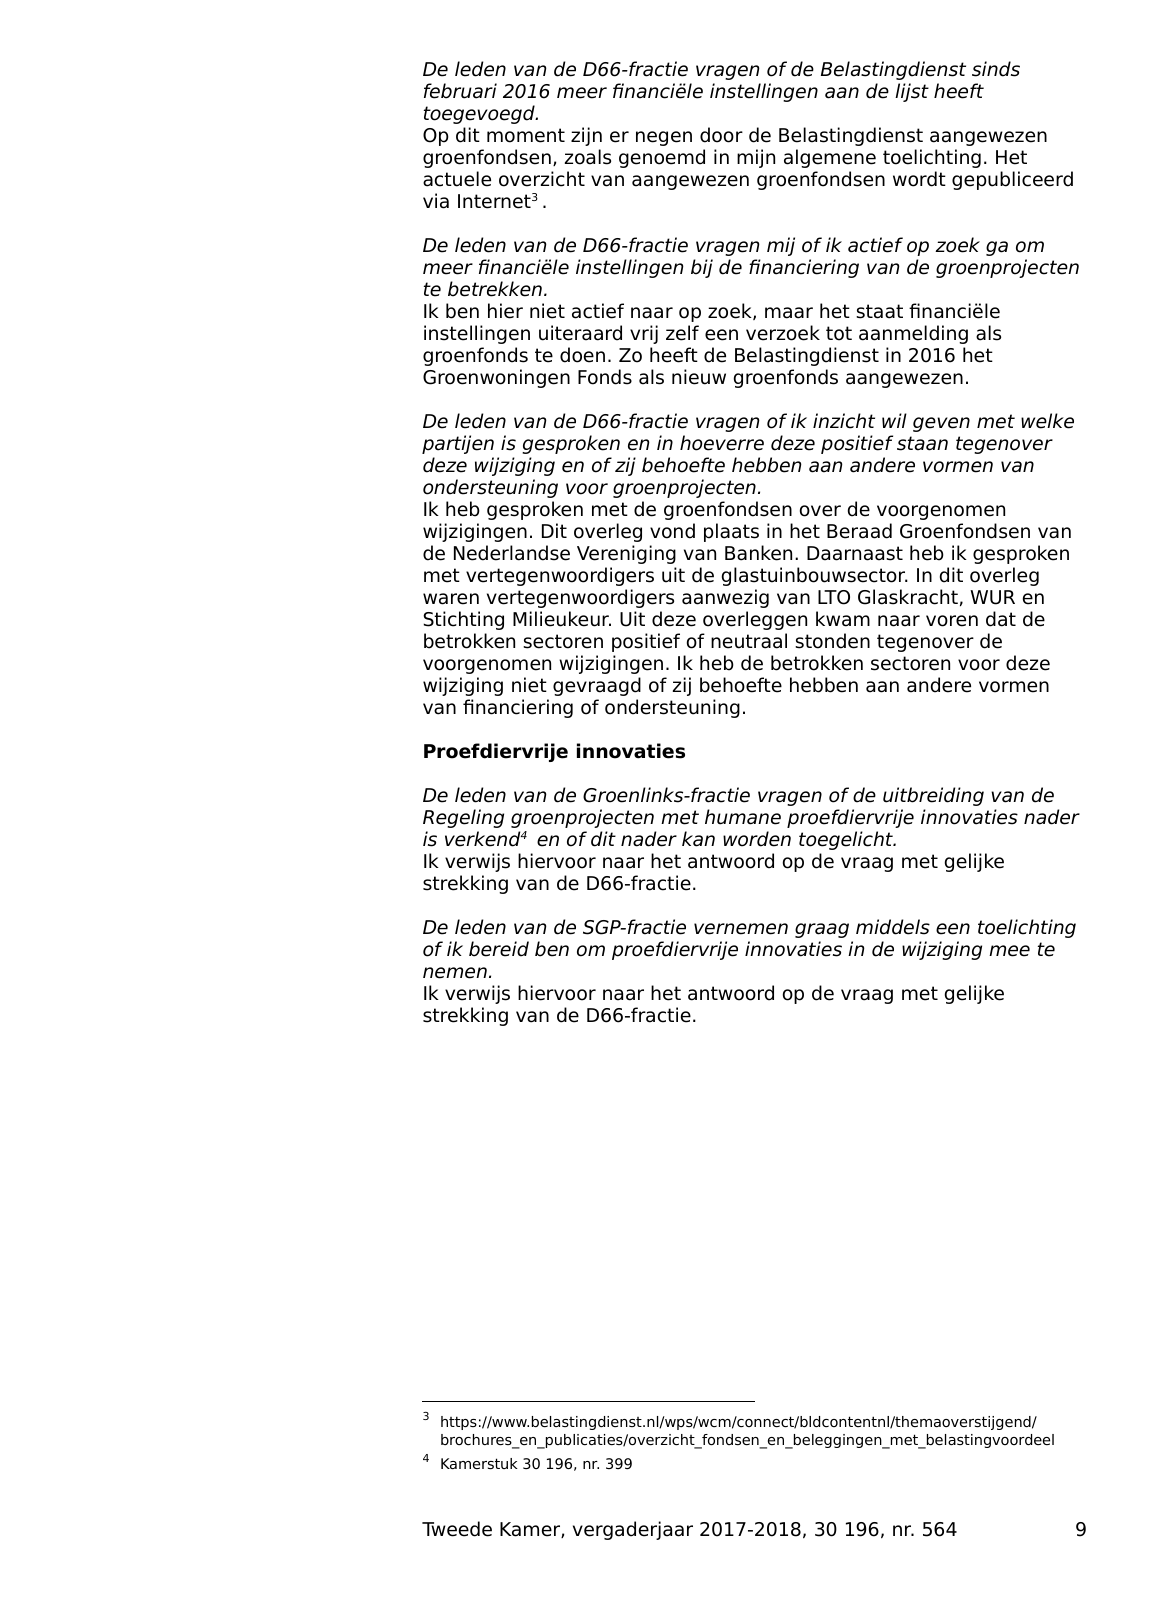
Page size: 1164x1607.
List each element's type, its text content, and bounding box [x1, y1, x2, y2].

text Ik ben hier niet actief naar op zoek, maar het staat financiële instellingen uiteraard vrij zelf een verzoek tot aanmelding als groenfonds te doen. Zo heeft de Belastingdienst in 2016 het Groenwoningen Fonds als nieuw groenfonds aangewezen. [422, 301, 1087, 389]
text De leden van de D66-fractie vragen mij of ik actief op zoek ga om meer financiële instellingen bij de financiering van de groenprojecten te betrekken. [422, 235, 1087, 301]
text De leden van de Groenlinks-fractie vragen of de uitbreiding van de Regeling groenprojecten met humane proefdiervrije innovaties nader is verkend en of dit nader kan worden toegelicht. [422, 785, 1087, 851]
text https://www.belastingdienst.nl/wps/wcm/connect/bldcontentnl/themaoverstijgend/ brochures_en_publicaties/overzicht_fondsen_en_beleggingen_met_belastingvoordeel [422, 1410, 1087, 1449]
text Ik verwijs hiervoor naar het antwoord op de vraag met gelijke strekking van de D66-fractie. [422, 851, 1087, 895]
text Ik heb gesproken met de groenfondsen over de voorgenomen wijzigingen. Dit overleg vond plaats in het Beraad Groenfondsen van de Nederlandse Vereniging van Banken. Daarnaast heb ik gesproken met vertegenwoordigers uit de glastuinbouwsector. In dit overleg waren vertegenwoordigers aanwezig van LTO Glaskracht, WUR en Stichting Milieukeur. Uit deze overleggen kwam naar voren dat de betrokken sectoren positief of neutraal stonden tegenover de voorgenomen wijzigingen. Ik heb de betrokken sectoren voor deze wijziging niet gevraagd of zij behoefte hebben aan andere vormen van financiering of ondersteuning. [422, 499, 1087, 719]
text Kamerstuk 30 196, nr. 399 [422, 1452, 1087, 1474]
text De leden van de D66-fractie vragen of de Belastingdienst sinds februari 2016 meer financiële instellingen aan de lijst heeft toegevoegd. [422, 59, 1087, 125]
text Ik verwijs hiervoor naar het antwoord op de vraag met gelijke strekking van de D66-fractie. [422, 983, 1087, 1027]
text Op dit moment zijn er negen door de Belastingdienst aangewezen groenfondsen, zoals genoemd in mijn algemene toelichting. Het actuele overzicht van aangewezen groenfondsen wordt gepubliceerd via Internet. [422, 125, 1087, 213]
subtitle Proefdiervrije innovaties [422, 741, 1087, 763]
text De leden van de D66-fractie vragen of ik inzicht wil geven met welke partijen is gesproken en in hoeverre deze positief staan tegenover deze wijziging en of zij behoefte hebben aan andere vormen van ondersteuning voor groenprojecten. [422, 411, 1087, 499]
text De leden van de SGP-fractie vernemen graag middels een toelichting of ik bereid ben om proefdiervrije innovaties in de wijziging mee te nemen. [422, 917, 1087, 983]
